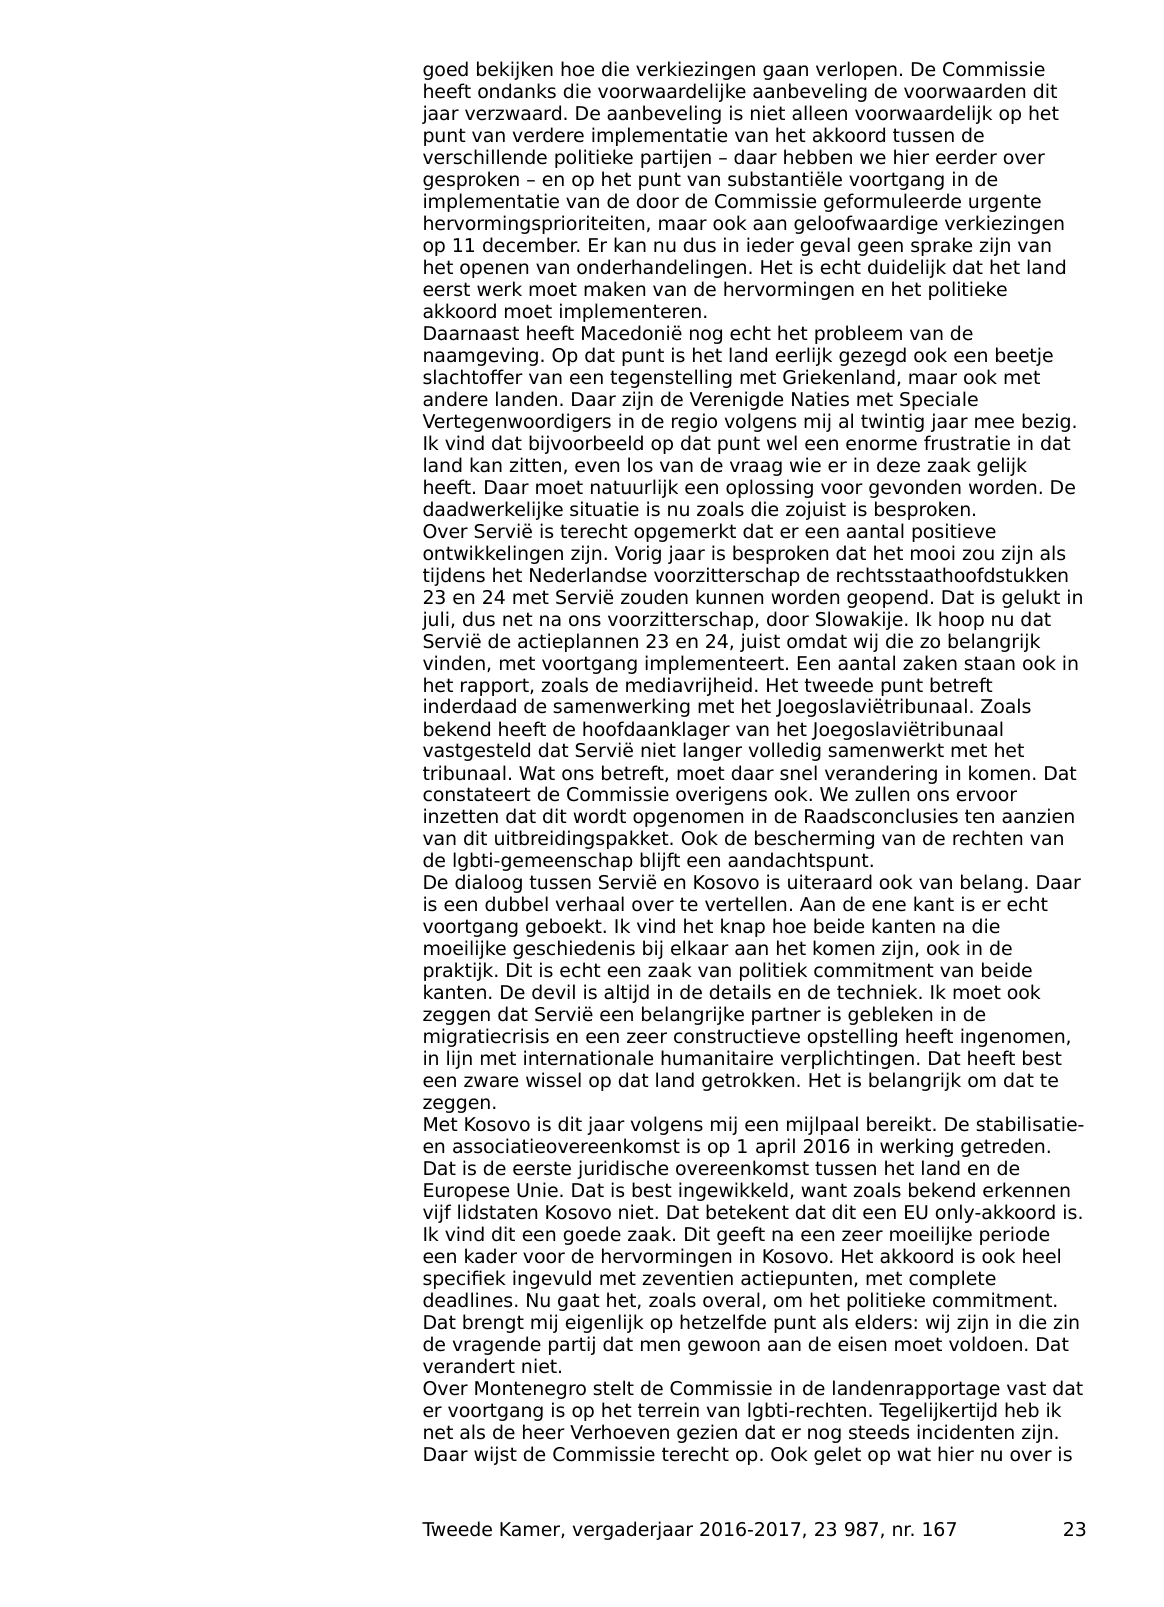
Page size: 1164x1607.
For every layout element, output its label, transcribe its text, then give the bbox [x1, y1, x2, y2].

text Met Kosovo is dit jaar volgens mij een mijlpaal bereikt. De stabilisatie- en associatieovereenkomst is op 1 april 2016 in werking getreden. Dat is de eerste juridische overeenkomst tussen het land en de Europese Unie. Dat is best ingewikkeld, want zoals bekend erkennen vijf lidstaten Kosovo niet. Dat betekent dat dit een EU only-akkoord is. Ik vind dit een goede zaak. Dit geeft na een zeer moeilijke periode een kader voor de hervormingen in Kosovo. Het akkoord is ook heel specifiek ingevuld met zeventien actiepunten, met complete deadlines. Nu gaat het, zoals overal, om het politieke commitment. Dat brengt mij eigenlijk op hetzelfde punt als elders: wij zijn in die zin de vragende partij dat men gewoon aan de eisen moet voldoen. Dat verandert niet. [422, 1114, 1087, 1378]
text Over Montenegro stelt de Commissie in de landenrapportage vast dat er voortgang is op het terrein van lgbti-rechten. Tegelijkertijd heb ik net als de heer Verhoeven gezien dat er nog steeds incidenten zijn. Daar wijst de Commissie terecht op. Ook gelet op wat hier nu over is [422, 1378, 1087, 1466]
text goed bekijken hoe die verkiezingen gaan verlopen. De Commissie heeft ondanks die voorwaardelijke aanbeveling de voorwaarden dit jaar verzwaard. De aanbeveling is niet alleen voorwaardelijk op het punt van verdere implementatie van het akkoord tussen de verschillende politieke partijen – daar hebben we hier eerder over gesproken – en op het punt van substantiële voortgang in de implementatie van de door de Commissie geformuleerde urgente hervormingsprioriteiten, maar ook aan geloofwaardige verkiezingen op 11 december. Er kan nu dus in ieder geval geen sprake zijn van het openen van onderhandelingen. Het is echt duidelijk dat het land eerst werk moet maken van de hervormingen en het politieke akkoord moet implementeren. [422, 59, 1087, 323]
text Daarnaast heeft Macedonië nog echt het probleem van de naamgeving. Op dat punt is het land eerlijk gezegd ook een beetje slachtoffer van een tegenstelling met Griekenland, maar ook met andere landen. Daar zijn de Verenigde Naties met Speciale Vertegenwoordigers in de regio volgens mij al twintig jaar mee bezig. Ik vind dat bijvoorbeeld op dat punt wel een enorme frustratie in dat land kan zitten, even los van de vraag wie er in deze zaak gelijk heeft. Daar moet natuurlijk een oplossing voor gevonden worden. De daadwerkelijke situatie is nu zoals die zojuist is besproken. [422, 323, 1087, 521]
text De dialoog tussen Servië en Kosovo is uiteraard ook van belang. Daar is een dubbel verhaal over te vertellen. Aan de ene kant is er echt voortgang geboekt. Ik vind het knap hoe beide kanten na die moeilijke geschiedenis bij elkaar aan het komen zijn, ook in de praktijk. Dit is echt een zaak van politiek commitment van beide kanten. De devil is altijd in de details en de techniek. Ik moet ook zeggen dat Servië een belangrijke partner is gebleken in de migratiecrisis en een zeer constructieve opstelling heeft ingenomen, in lijn met internationale humanitaire verplichtingen. Dat heeft best een zware wissel op dat land getrokken. Het is belangrijk om dat te zeggen. [422, 872, 1087, 1114]
text Over Servië is terecht opgemerkt dat er een aantal positieve ontwikkelingen zijn. Vorig jaar is besproken dat het mooi zou zijn als tijdens het Nederlandse voorzitterschap de rechtsstaathoofdstukken 23 en 24 met Servië zouden kunnen worden geopend. Dat is gelukt in juli, dus net na ons voorzitterschap, door Slowakije. Ik hoop nu dat Servië de actieplannen 23 en 24, juist omdat wij die zo belangrijk vinden, met voortgang implementeert. Een aantal zaken staan ook in het rapport, zoals de mediavrijheid. Het tweede punt betreft inderdaad de samenwerking met het Joegoslaviëtribunaal. Zoals bekend heeft de hoofdaanklager van het Joegoslaviëtribunaal vastgesteld dat Servië niet langer volledig samenwerkt met het tribunaal. Wat ons betreft, moet daar snel verandering in komen. Dat constateert de Commissie overigens ook. We zullen ons ervoor inzetten dat dit wordt opgenomen in de Raadsconclusies ten aanzien van dit uitbreidingspakket. Ook de bescherming van de rechten van de lgbti-gemeenschap blijft een aandachtspunt. [422, 521, 1087, 872]
